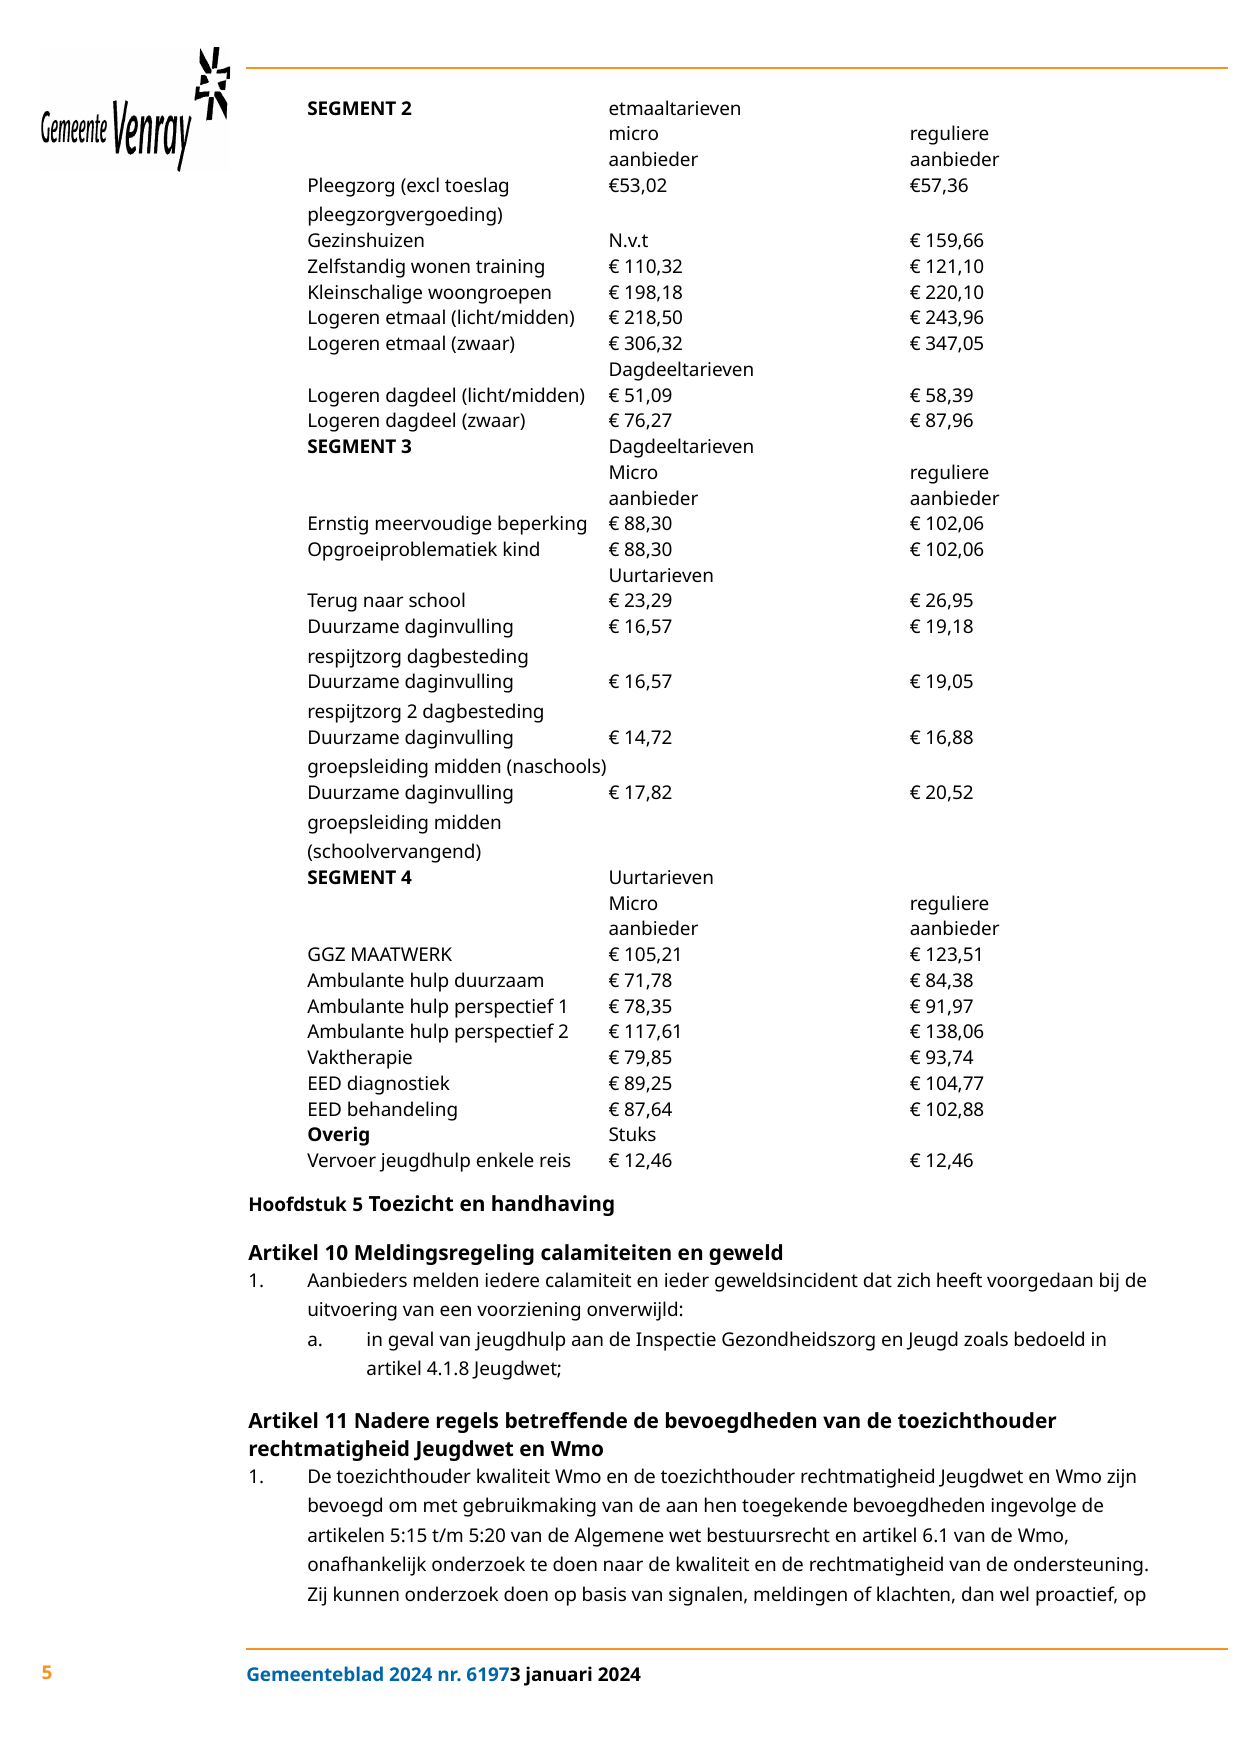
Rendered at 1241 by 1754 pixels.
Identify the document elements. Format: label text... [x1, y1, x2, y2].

table_cell N.v.t [608, 228, 909, 253]
table_cell € 102,88 [910, 1096, 1211, 1121]
table_cell reguliere [910, 459, 1211, 485]
table_cell € 93,74 [910, 1044, 1211, 1070]
table_cell aanbieder [910, 146, 1211, 172]
table_cell € 105,21 [608, 941, 909, 967]
text Artikel 10 Meldingsregeling calamiteiten en geweld [248, 1238, 1152, 1267]
table_cell € 84,38 [910, 967, 1211, 993]
list De toezichthouder kwaliteit Wmo en de toezichthouder rechtmatigheid Jeugdwet en Wmo zijn bevoegd om met gebruikmaking van de aan hen toegekende bevoegdheden ingevolge de artikelen 5:15 t/m 5:20 van de Algemene wet bestuursrecht en artikel 6.1 van de Wmo, onafhankelijk onderzoek te doen naar de kwaliteit en de rechtmatigheid van de ondersteuning. Zij kunnen onderzoek doen op basis van signalen, meldingen of klachten, dan wel proactief, op [248, 1463, 1152, 1607]
table_cell €57,36 [910, 172, 1211, 227]
text Hoofdstuk 5 Toezicht en handhaving [248, 1189, 1152, 1217]
table_cell € 14,72 [608, 724, 909, 779]
picture [41, 47, 231, 172]
table_cell € 104,77 [910, 1070, 1211, 1096]
table_cell € 17,82 [608, 779, 909, 864]
table_cell [307, 356, 608, 382]
table_cell EED behandeling [307, 1096, 608, 1121]
table_cell Zelfstandig wonen training [307, 253, 608, 279]
table_header SEGMENT 2 [307, 95, 608, 172]
table_cell Duurzame daginvulling groepsleiding midden (schoolvervangend) [307, 779, 608, 864]
table_cell € 88,30 [608, 510, 909, 536]
table_cell € 20,52 [910, 779, 1211, 864]
table_cell SEGMENT 3 [307, 433, 608, 510]
table_cell Uurtarieven [608, 864, 1211, 890]
table_cell € 76,27 [608, 408, 909, 433]
table_header etmaaltarieven [608, 95, 1211, 121]
table_cell Uurtarieven [608, 562, 1211, 588]
table_cell Kleinschalige woongroepen [307, 279, 608, 304]
table_cell Gezinshuizen [307, 228, 608, 253]
table_cell Duurzame daginvulling groepsleiding midden (naschools) [307, 724, 608, 779]
table_cell Vervoer jeugdhulp enkele reis [307, 1147, 608, 1173]
table_cell € 121,10 [910, 253, 1211, 279]
table_cell € 23,29 [608, 588, 909, 613]
table_cell Logeren dagdeel (licht/midden) [307, 382, 608, 407]
list Aanbieders melden iedere calamiteit en ieder geweldsincident dat zich heeft voorgedaan bij de uitvoering van een voorziening onverwijld: [248, 1267, 1152, 1322]
table_cell Terug naar school [307, 588, 608, 613]
table_cell aanbieder [910, 485, 1211, 510]
table_cell € 19,18 [910, 613, 1211, 669]
table_cell € 220,10 [910, 279, 1211, 304]
table_cell micro [608, 121, 909, 146]
table_cell € 347,05 [910, 330, 1211, 356]
table_cell € 79,85 [608, 1044, 909, 1070]
table_cell € 218,50 [608, 305, 909, 330]
table_cell SEGMENT 4 [307, 864, 608, 941]
table_cell € 12,46 [910, 1147, 1211, 1173]
table_cell € 89,25 [608, 1070, 909, 1096]
table_cell Dagdeeltarieven [608, 433, 1211, 459]
table_cell € 58,39 [910, 382, 1211, 407]
table_cell Overig [307, 1121, 608, 1147]
table_cell € 117,61 [608, 1019, 909, 1044]
table_cell € 71,78 [608, 967, 909, 993]
table_cell Duurzame daginvulling respijtzorg 2 dagbesteding [307, 669, 608, 724]
table_cell Micro [608, 459, 909, 485]
table_cell € 123,51 [910, 941, 1211, 967]
list in geval van jeugdhulp aan de Inspectie Gezondheidszorg en Jeugd zoals bedoeld in artikel 4.1.8 Jeugdwet; [307, 1326, 1152, 1381]
table_cell € 19,05 [910, 669, 1211, 724]
table_cell € 16,88 [910, 724, 1211, 779]
text Artikel 11 Nadere regels betreffende de bevoegdheden van de toezichthouder rechtmatigheid Jeugdwet en Wmo [248, 1406, 1152, 1463]
table_cell € 51,09 [608, 382, 909, 407]
table_cell € 91,97 [910, 993, 1211, 1018]
table_cell € 110,32 [608, 253, 909, 279]
table_cell Opgroeiproblematiek kind [307, 536, 608, 562]
table_cell € 87,96 [910, 408, 1211, 433]
table_cell Vaktherapie [307, 1044, 608, 1070]
table_cell EED diagnostiek [307, 1070, 608, 1096]
table_cell reguliere [910, 890, 1211, 916]
table_cell aanbieder [608, 485, 909, 510]
table_cell € 102,06 [910, 510, 1211, 536]
table_cell € 16,57 [608, 669, 909, 724]
table_cell € 16,57 [608, 613, 909, 669]
table_cell aanbieder [910, 916, 1211, 941]
table_cell Ambulante hulp perspectief 2 [307, 1019, 608, 1044]
table_cell Pleegzorg (excl toeslag pleegzorgvergoeding) [307, 172, 608, 227]
table_cell Stuks [608, 1121, 1211, 1147]
table_cell Logeren dagdeel (zwaar) [307, 408, 608, 433]
table_cell Duurzame daginvulling respijtzorg dagbesteding [307, 613, 608, 669]
table_cell aanbieder [608, 916, 909, 941]
table_cell Logeren etmaal (zwaar) [307, 330, 608, 356]
table_cell Dagdeeltarieven [608, 356, 1211, 382]
table_cell Ernstig meervoudige beperking [307, 510, 608, 536]
table_cell Logeren etmaal (licht/midden) [307, 305, 608, 330]
table_cell € 78,35 [608, 993, 909, 1018]
table_cell €53,02 [608, 172, 909, 227]
table_cell Ambulante hulp perspectief 1 [307, 993, 608, 1018]
table_cell aanbieder [608, 146, 909, 172]
table_cell reguliere [910, 121, 1211, 146]
table_cell € 159,66 [910, 228, 1211, 253]
table_cell € 26,95 [910, 588, 1211, 613]
table_cell € 102,06 [910, 536, 1211, 562]
table_cell € 138,06 [910, 1019, 1211, 1044]
table_cell Micro [608, 890, 909, 916]
table_cell € 306,32 [608, 330, 909, 356]
table_cell € 12,46 [608, 1147, 909, 1173]
table_cell € 198,18 [608, 279, 909, 304]
table_cell € 243,96 [910, 305, 1211, 330]
table_cell GGZ MAATWERK [307, 941, 608, 967]
table_cell [307, 562, 608, 588]
table_cell Ambulante hulp duurzaam [307, 967, 608, 993]
table_cell € 87,64 [608, 1096, 909, 1121]
table_cell € 88,30 [608, 536, 909, 562]
